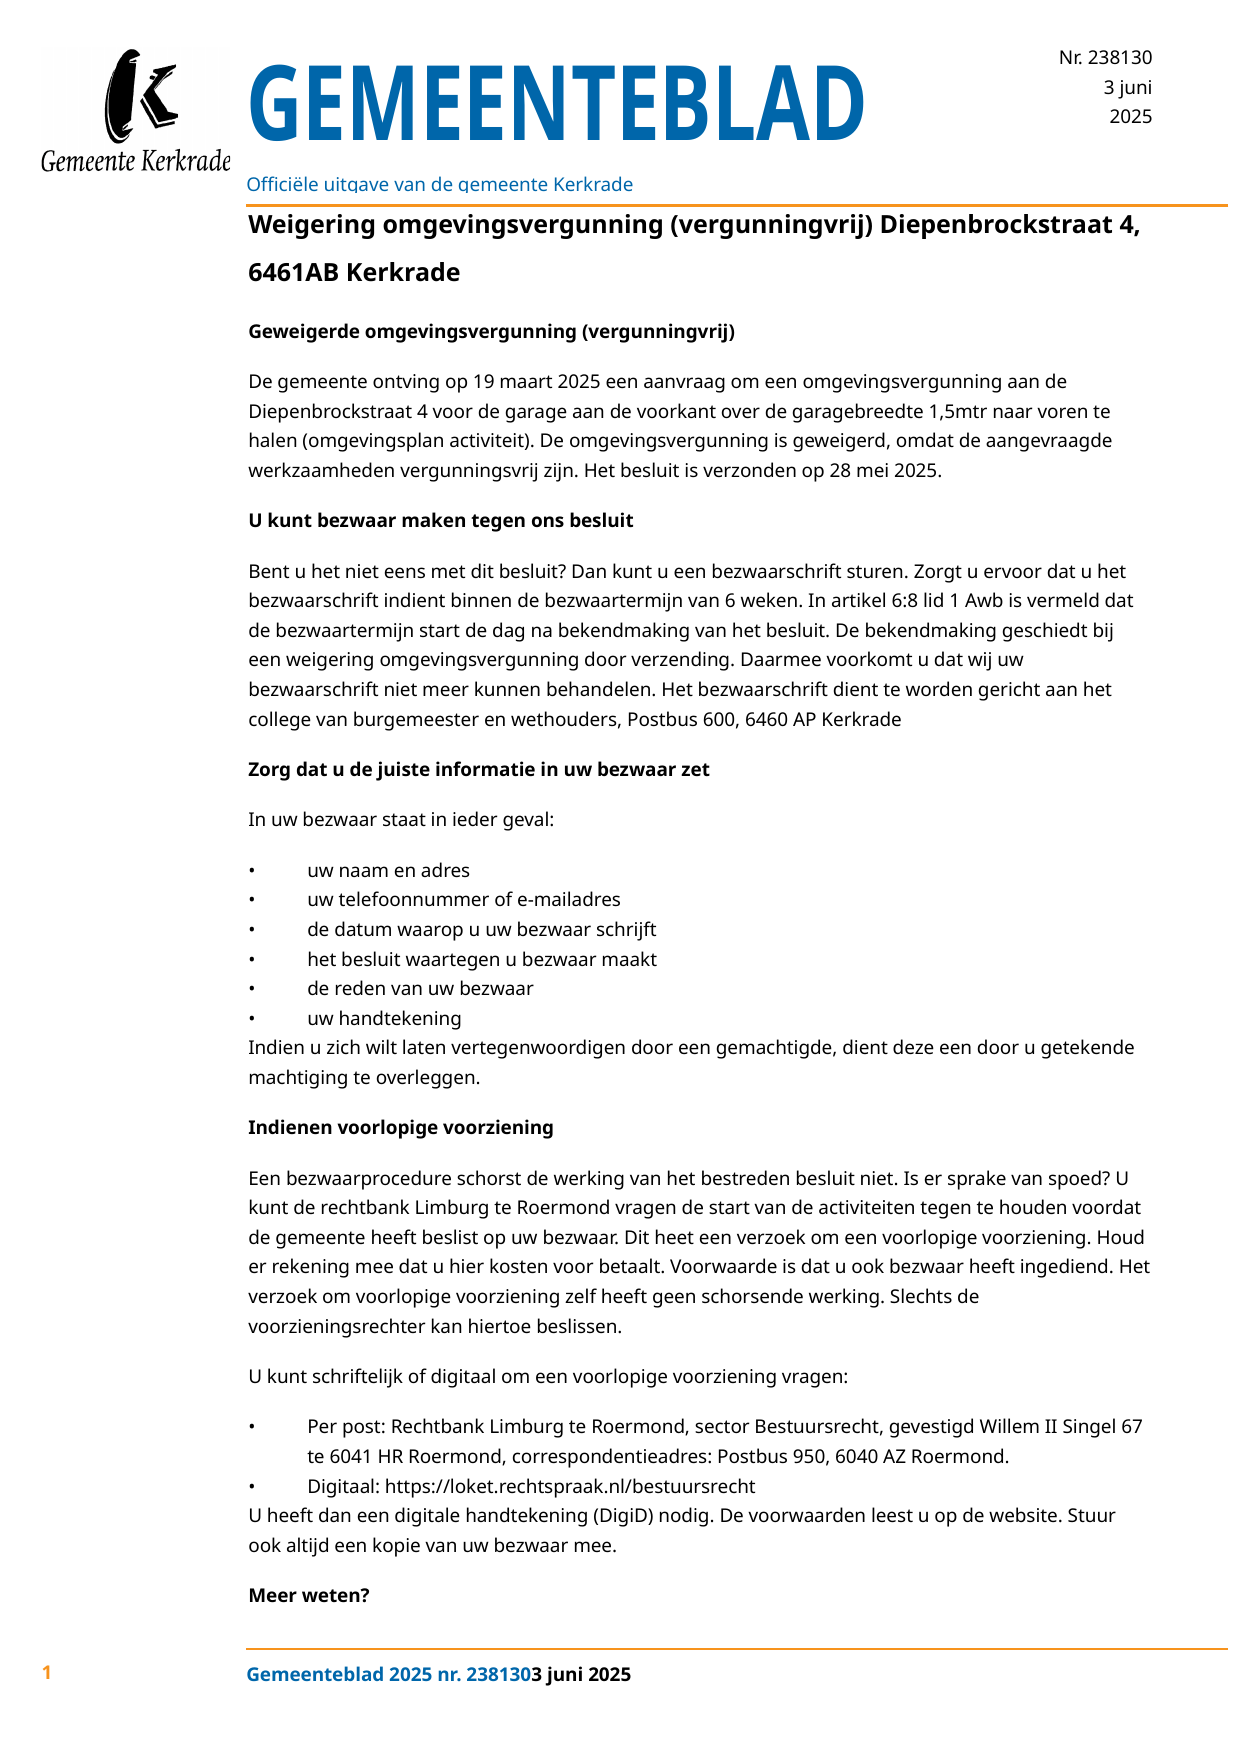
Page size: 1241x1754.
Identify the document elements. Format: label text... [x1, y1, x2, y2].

text De gemeente ontving op 19 maart 2025 een aanvraag om een omgevingsvergunning aan de Diepenbrockstraat 4 voor de garage aan de voorkant over de garagebreedte 1,5mtr naar voren te halen (omgevingsplan activiteit). De omgevingsvergunning is geweigerd, omdat de aangevraagde werkzaamheden vergunningsvrij zijn. Het besluit is verzonden op 28 mei 2025. [248, 368, 1152, 483]
list de reden van uw bezwaar [248, 975, 1152, 1001]
text Indien u zich wilt laten vertegenwoordigen door een gemachtigde, dient deze een door u getekende machtiging te overleggen. [248, 1034, 1152, 1090]
text U heeft dan een digitale handtekening (DigiD) nodig. De voorwaarden leest u op de website. Stuur ook altijd een kopie van uw bezwaar mee. [248, 1502, 1152, 1558]
text Geweigerde omgevingsvergunning (vergunningvrij) [248, 318, 1152, 344]
text Bent u het niet eens met dit besluit? Dan kunt u een bezwaarschrift sturen. Zorgt u ervoor dat u het bezwaarschrift indient binnen de bezwaartermijn van 6 weken. In artikel 6:8 lid 1 Awb is vermeld dat de bezwaartermijn start de dag na bekendmaking van het besluit. De bekendmaking geschiedt bij een weigering omgevingsvergunning door verzending. Daarmee voorkomt u dat wij uw bezwaarschrift niet meer kunnen behandelen. Het bezwaarschrift dient te worden gericht aan het college van burgemeester en wethouders, Postbus 600, 6460 AP Kerkrade [248, 558, 1152, 732]
text Indienen voorlopige voorziening [248, 1114, 1152, 1140]
list uw telefoonnummer of e-mailadres [248, 887, 1152, 912]
picture [41, 47, 231, 172]
text U kunt schriftelijk of digitaal om een voorlopige voorziening vragen: [248, 1363, 1152, 1389]
text In uw bezwaar staat in ieder geval: [248, 807, 1152, 832]
list Digitaal: https://loket.rechtspraak.nl/bestuursrecht [248, 1473, 1152, 1499]
text Zorg dat u de juiste informatie in uw bezwaar zet [248, 756, 1152, 782]
text Meer weten? [248, 1582, 1152, 1608]
list uw handtekening [248, 1005, 1152, 1031]
text Weigering omgevingsvergunning (vergunningvrij) Diepenbrockstraat 4, 6461AB Kerkrade [248, 207, 1152, 288]
text U kunt bezwaar maken tegen ons besluit [248, 507, 1152, 533]
list de datum waarop u uw bezwaar schrijft [248, 916, 1152, 942]
list Per post: Rechtbank Limburg te Roermond, sector Bestuursrecht, gevestigd Willem II Singel 67 te 6041 HR Roermond, correspondentieadres: Postbus 950, 6040 AZ Roermond. [248, 1414, 1152, 1469]
list het besluit waartegen u bezwaar maakt [248, 946, 1152, 972]
text Een bezwaarprocedure schorst de werking van het bestreden besluit niet. Is er sprake van spoed? U kunt de rechtbank Limburg te Roermond vragen de start van de activiteiten tegen te houden voordat de gemeente heeft beslist op uw bezwaar. Dit heet een verzoek om een voorlopige voorziening. Houd er rekening mee dat u hier kosten voor betaalt. Voorwaarde is dat u ook bezwaar heeft ingediend. Het verzoek om voorlopige voorziening zelf heeft geen schorsende werking. Slechts de voorzieningsrechter kan hiertoe beslissen. [248, 1165, 1152, 1339]
list uw naam en adres [248, 857, 1152, 883]
